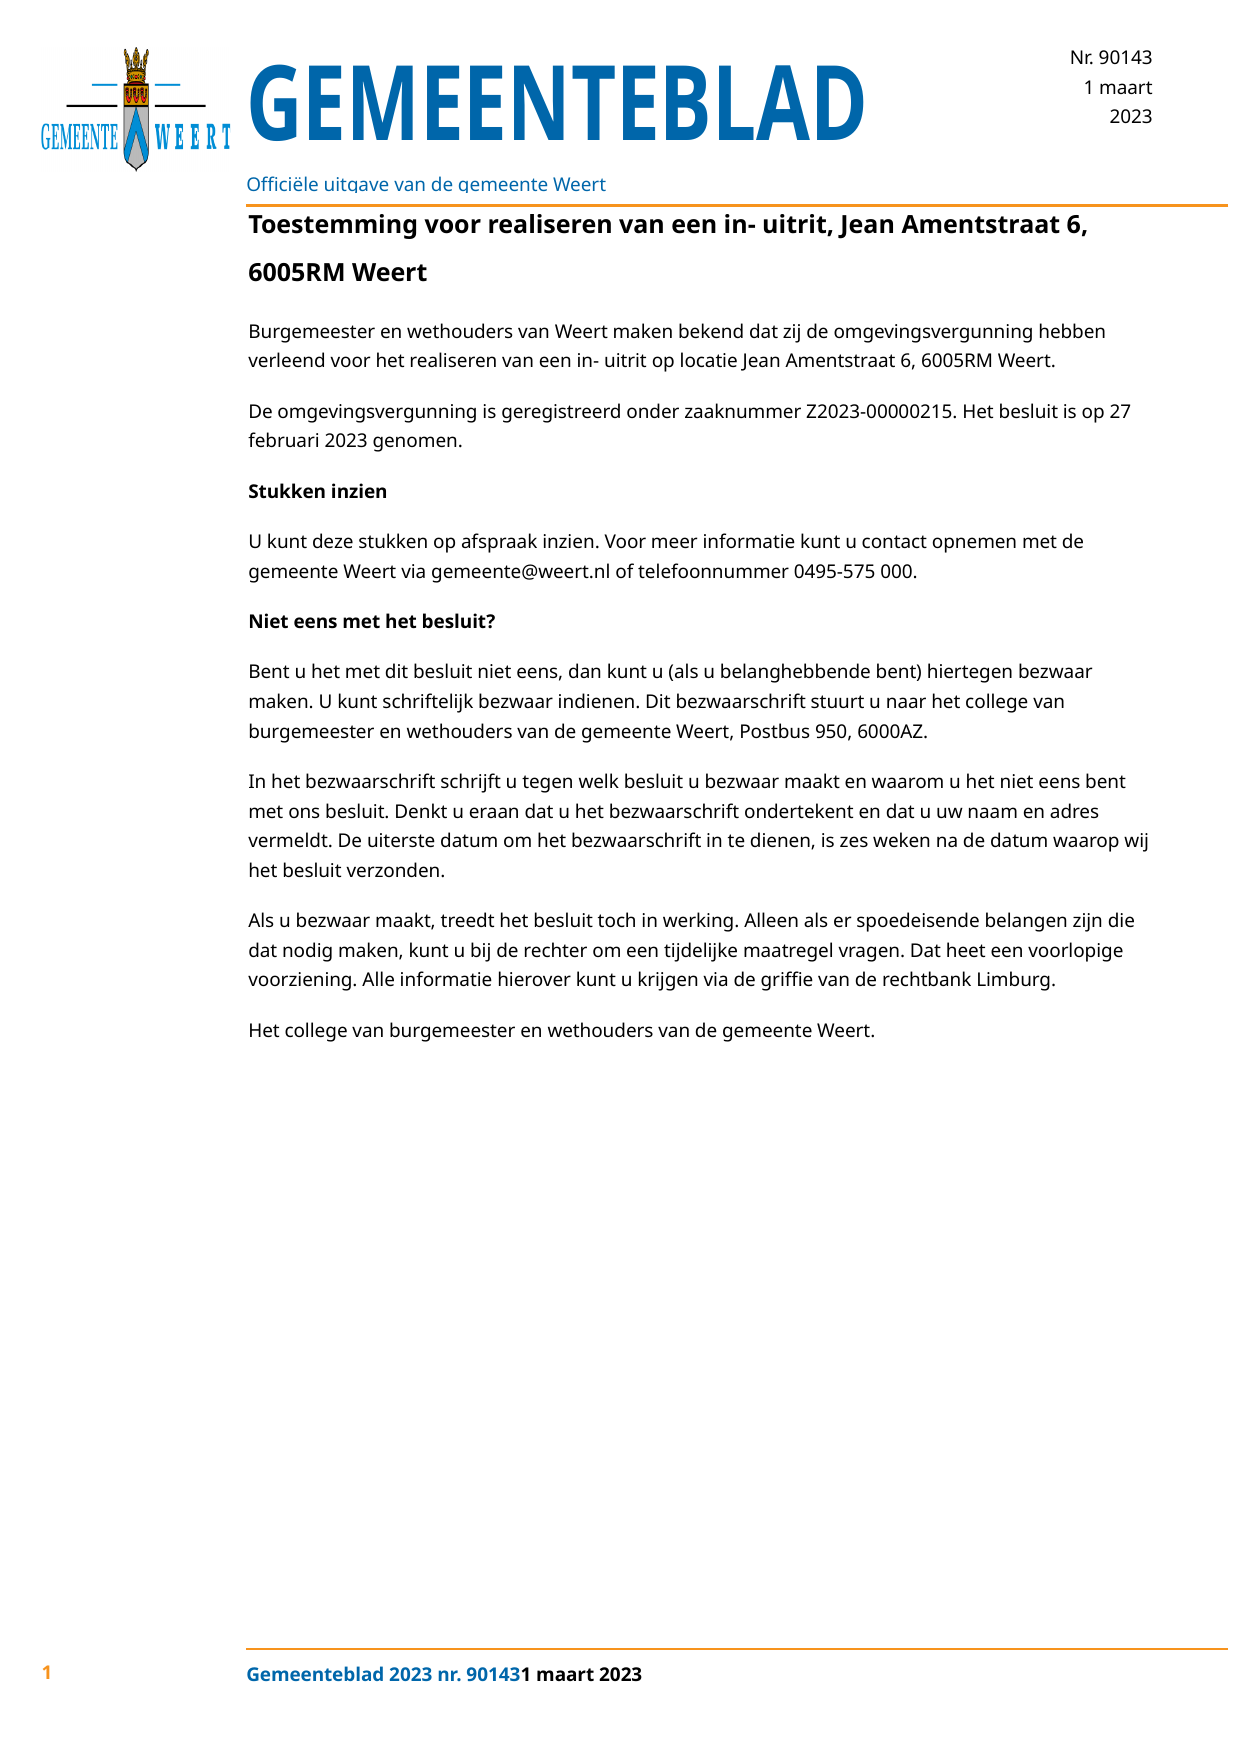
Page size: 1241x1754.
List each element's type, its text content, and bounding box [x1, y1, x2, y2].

text Toestemming voor realiseren van een in- uitrit, Jean Amentstraat 6, 6005RM Weert [248, 207, 1152, 288]
text U kunt deze stukken op afspraak inzien. Voor meer informatie kunt u contact opnemen met de gemeente Weert via gemeente@weert.nl of telefoonnummer 0495-575 000. [248, 528, 1152, 584]
text In het bezwaarschrift schrijft u tegen welk besluit u bezwaar maakt en waarom u het niet eens bent met ons besluit. Denkt u eraan dat u het bezwaarschrift ondertekent en dat u uw naam en adres vermeldt. De uiterste datum om het bezwaarschrift in te dienen, is zes weken na de datum waarop wij het besluit verzonden. [248, 768, 1152, 883]
text De omgevingsvergunning is geregistreerd onder zaaknummer Z2023-00000215. Het besluit is op 27 februari 2023 genomen. [248, 398, 1152, 453]
text Het college van burgemeester en wethouders van de gemeente Weert. [248, 1017, 1152, 1043]
text Bent u het met dit besluit niet eens, dan kunt u (als u belanghebbende bent) hiertegen bezwaar maken. U kunt schriftelijk bezwaar indienen. Dit bezwaarschrift stuurt u naar het college van burgemeester en wethouders van de gemeente Weert, Postbus 950, 6000AZ. [248, 659, 1152, 744]
text Burgemeester en wethouders van Weert maken bekend dat zij de omgevingsvergunning hebben verleend voor het realiseren van een in- uitrit op locatie Jean Amentstraat 6, 6005RM Weert. [248, 318, 1152, 373]
text Stukken inzien [248, 478, 1152, 504]
picture [41, 47, 231, 172]
text Niet eens met het besluit? [248, 608, 1152, 634]
text Als u bezwaar maakt, treedt het besluit toch in werking. Alleen als er spoedeisende belangen zijn die dat nodig maken, kunt u bij de rechter om een tijdelijke maatregel vragen. Dat heet een voorlopige voorziening. Alle informatie hierover kunt u krijgen via de griffie van de rechtbank Limburg. [248, 907, 1152, 992]
